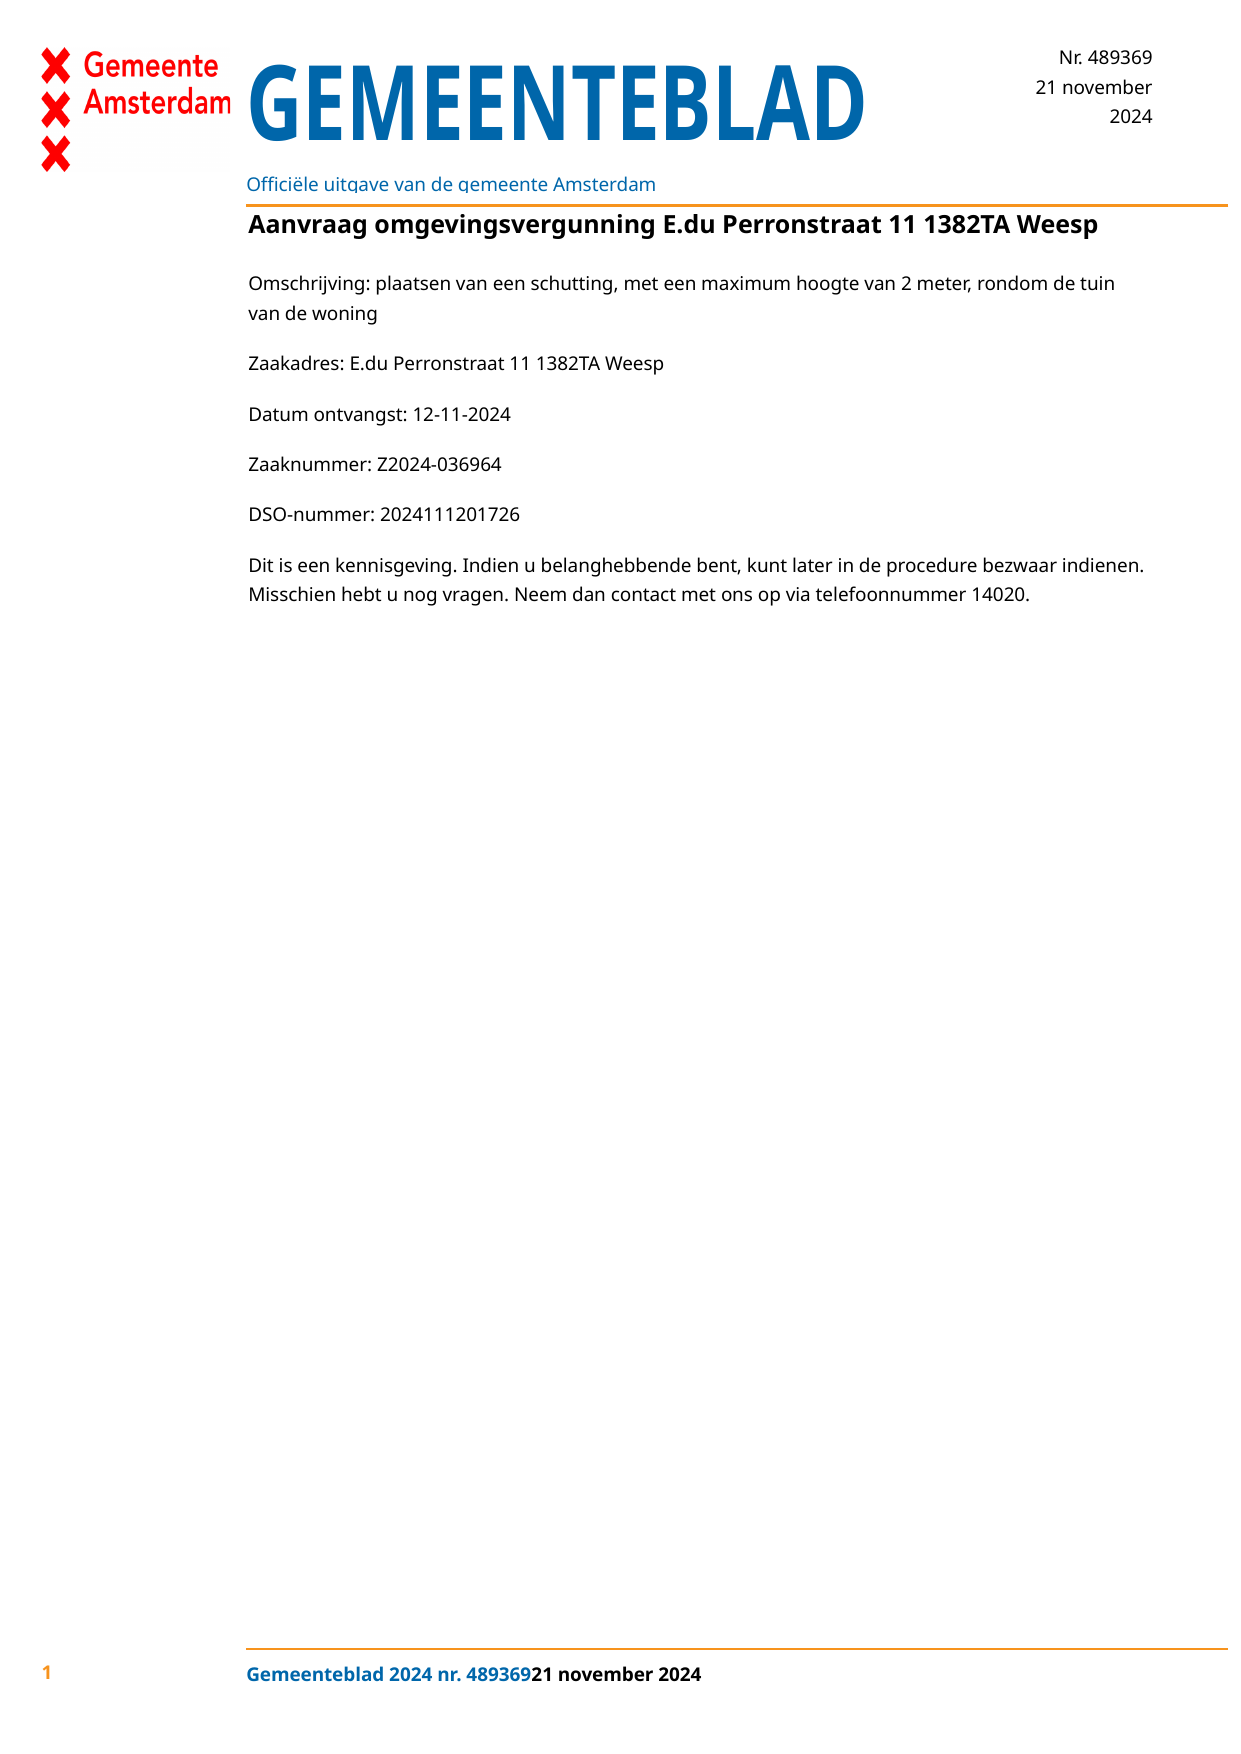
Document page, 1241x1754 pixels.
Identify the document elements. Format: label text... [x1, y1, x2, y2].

picture [41, 47, 231, 172]
text Dit is een kennisgeving. Indien u belanghebbende bent, kunt later in de procedure bezwaar indienen. Misschien hebt u nog vragen. Neem dan contact met ons op via telefoonnummer 14020. [248, 552, 1152, 607]
text DSO-nummer: 2024111201726 [248, 502, 1152, 527]
text Zaaknummer: Z2024-036964 [248, 451, 1152, 477]
text Zaakadres: E.du Perronstraat 11 1382TA Weesp [248, 350, 1152, 376]
text Omschrijving: plaatsen van een schutting, met een maximum hoogte van 2 meter, rondom de tuin van de woning [248, 270, 1152, 326]
text Datum ontvangst: 12-11-2024 [248, 401, 1152, 426]
text Aanvraag omgevingsvergunning E.du Perronstraat 11 1382TA Weesp [248, 207, 1152, 241]
